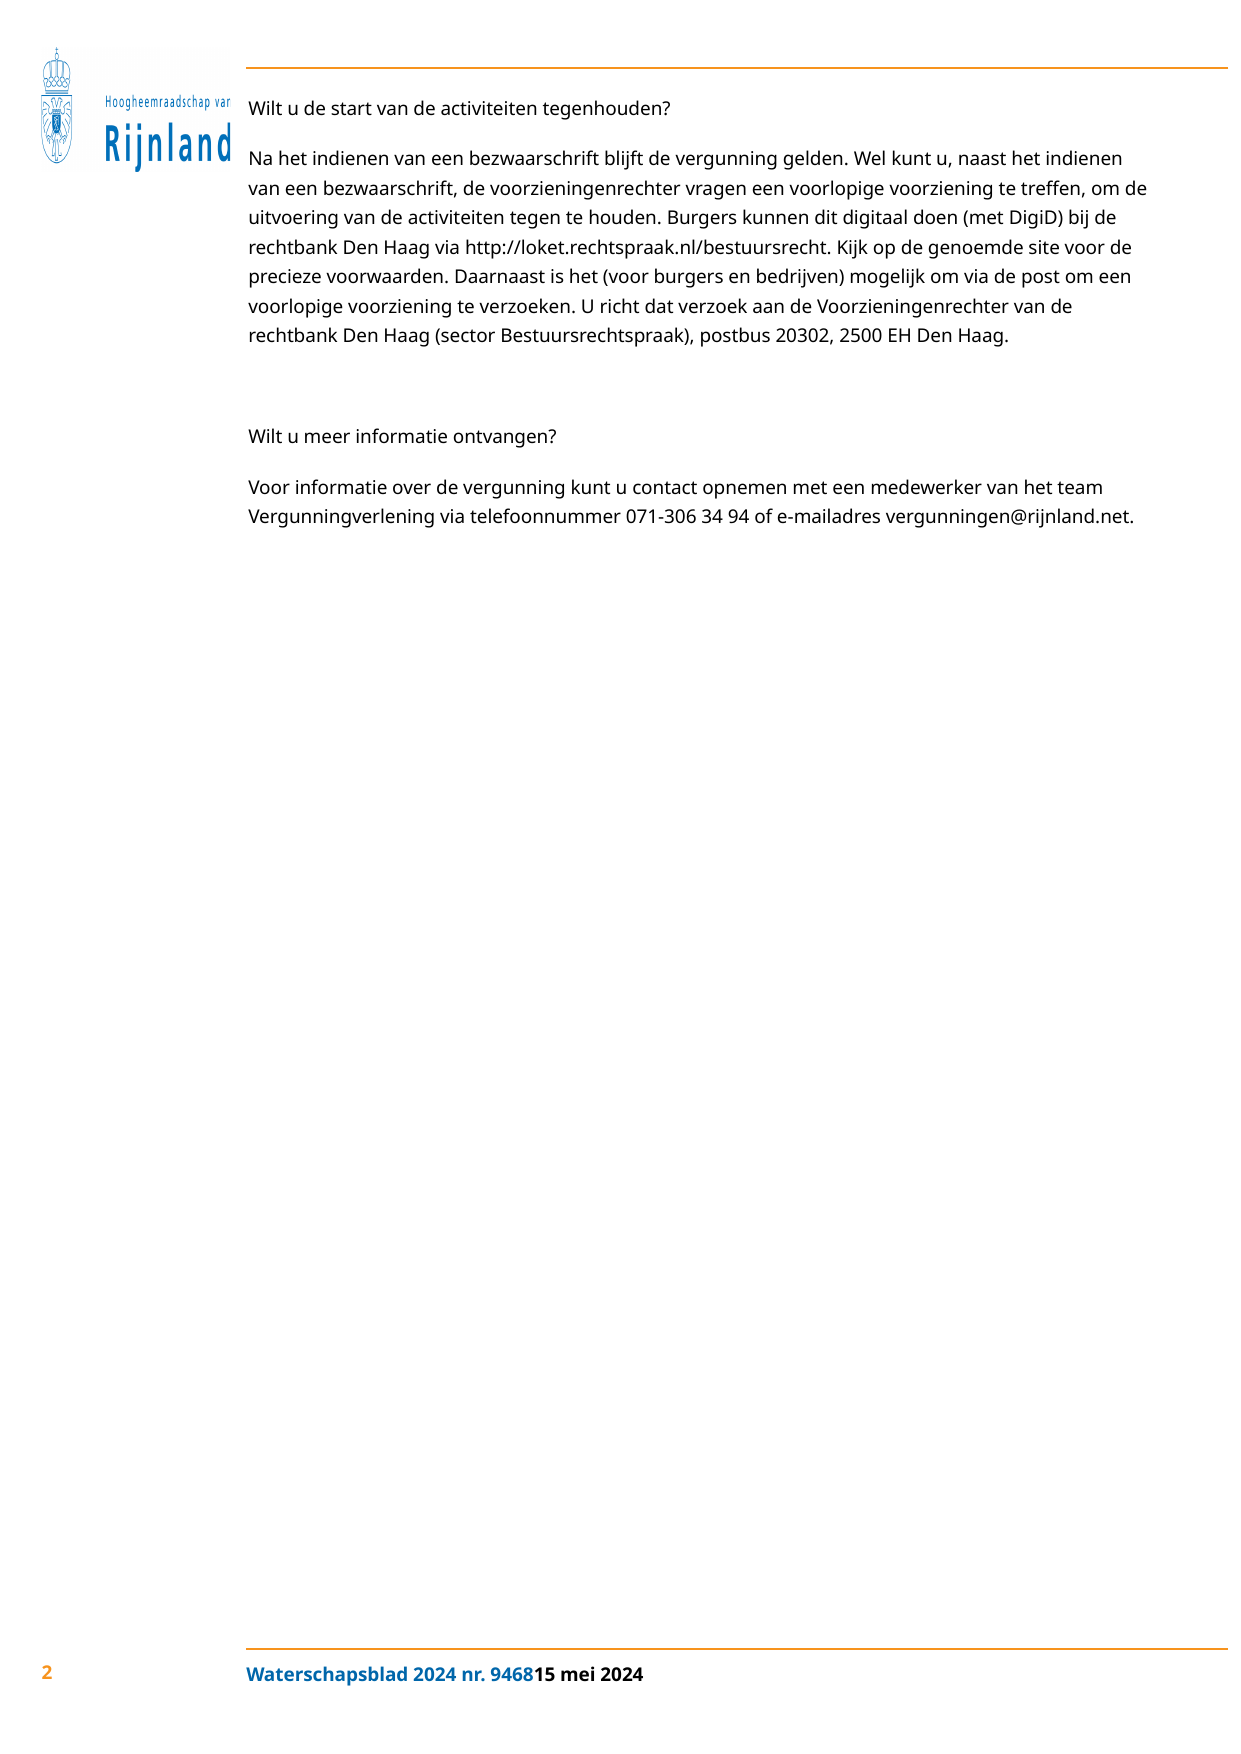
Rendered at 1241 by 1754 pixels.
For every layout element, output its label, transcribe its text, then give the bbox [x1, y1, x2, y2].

picture [41, 47, 231, 172]
text Na het indienen van een bezwaarschrift blijft de vergunning gelden. Wel kunt u, naast het indienen van een bezwaarschrift, de voorzieningenrechter vragen een voorlopige voorziening te treffen, om de uitvoering van de activiteiten tegen te houden. Burgers kunnen dit digitaal doen (met DigiD) bij de rechtbank Den Haag via http://loket.rechtspraak.nl/bestuursrecht. Kijk op de genoemde site voor de precieze voorwaarden. Daarnaast is het (voor burgers en bedrijven) mogelijk om via de post om een voorlopige voorziening te verzoeken. U richt dat verzoek aan de Voorzieningenrechter van de rechtbank Den Haag (sector Bestuursrechtspraak), postbus 20302, 2500 EH Den Haag. [248, 145, 1152, 348]
text Voor informatie over de vergunning kunt u contact opnemen met een medewerker van het team Vergunningverlening via telefoonnummer 071-306 34 94 of e-mailadres vergunningen@rijnland.net. [248, 474, 1152, 529]
text Wilt u meer informatie ontvangen? [248, 423, 1152, 449]
text Wilt u de start van de activiteiten tegenhouden? [248, 95, 1152, 121]
